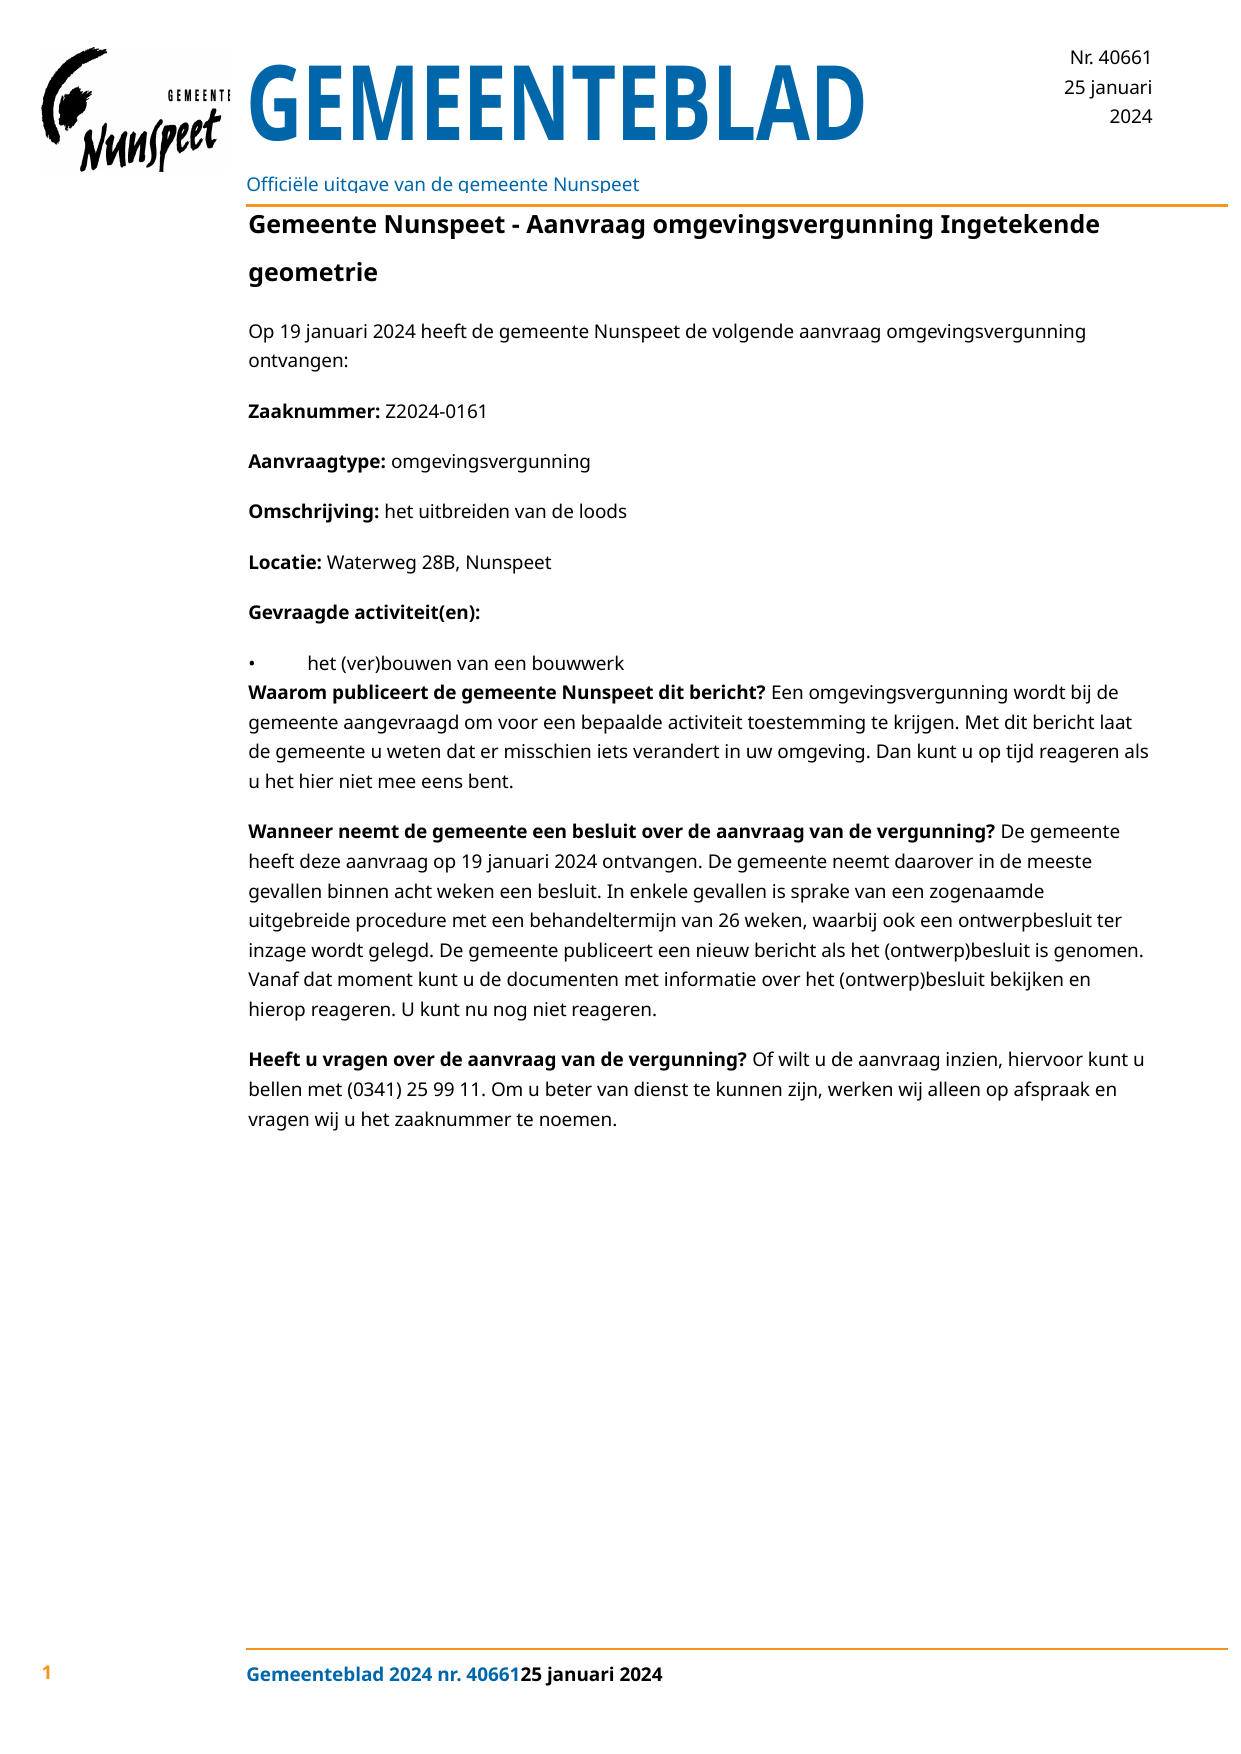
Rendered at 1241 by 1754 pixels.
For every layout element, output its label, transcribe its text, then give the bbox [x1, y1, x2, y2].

text Gemeente Nunspeet - Aanvraag omgevingsvergunning Ingetekende geometrie [248, 207, 1152, 288]
text Heeft u vragen over de aanvraag van de vergunning? Of wilt u de aanvraag inzien, hiervoor kunt u bellen met (0341) 25 99 11. Om u beter van dienst te kunnen zijn, werken wij alleen op afspraak en vragen wij u het zaaknummer te noemen. [248, 1047, 1152, 1132]
list het (ver)bouwen van een bouwwerk [248, 650, 1152, 676]
text Aanvraagtype: omgevingsvergunning [248, 448, 1152, 474]
text Zaaknummer: Z2024-0161 [248, 398, 1152, 424]
picture [41, 47, 231, 172]
text Op 19 januari 2024 heeft de gemeente Nunspeet de volgende aanvraag omgevingsvergunning ontvangen: [248, 318, 1152, 373]
text Locatie: Waterweg 28B, Nunspeet [248, 549, 1152, 575]
text Wanneer neemt de gemeente een besluit over de aanvraag van de vergunning? De gemeente heeft deze aanvraag op 19 januari 2024 ontvangen. De gemeente neemt daarover in de meeste gevallen binnen acht weken een besluit. In enkele gevallen is sprake van een zogenaamde uitgebreide procedure met een behandeltermijn van 26 weken, waarbij ook een ontwerpbesluit ter inzage wordt gelegd. De gemeente publiceert een nieuw bericht als het (ontwerp)besluit is genomen. Vanaf dat moment kunt u de documenten met informatie over het (ontwerp)besluit bekijken en hierop reageren. U kunt nu nog niet reageren. [248, 819, 1152, 1022]
text Gevraagde activiteit(en): [248, 599, 1152, 625]
text Omschrijving: het uitbreiden van de loods [248, 499, 1152, 524]
text Waarom publiceert de gemeente Nunspeet dit bericht? Een omgevingsvergunning wordt bij de gemeente aangevraagd om voor een bepaalde activiteit toestemming te krijgen. Met dit bericht laat de gemeente u weten dat er misschien iets verandert in uw omgeving. Dan kunt u op tijd reageren als u het hier niet mee eens bent. [248, 679, 1152, 794]
